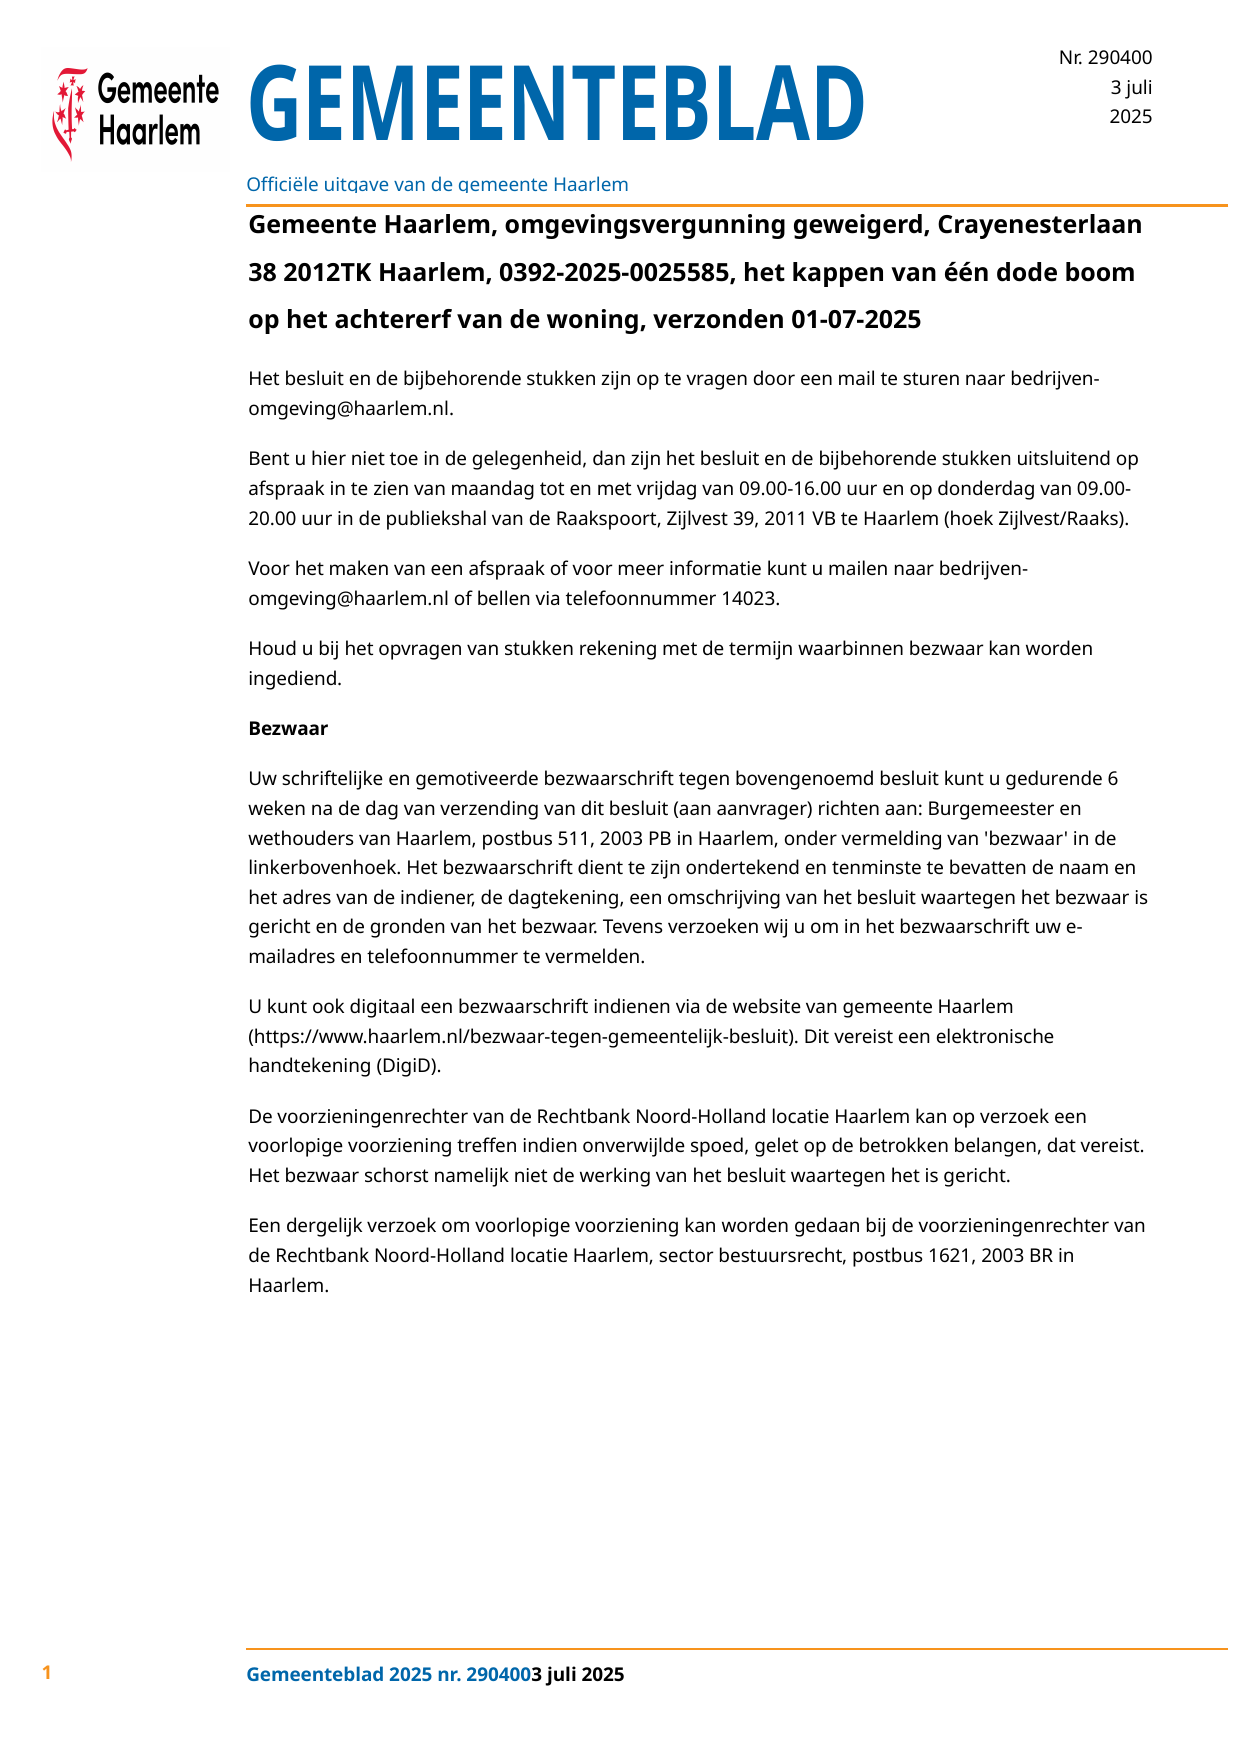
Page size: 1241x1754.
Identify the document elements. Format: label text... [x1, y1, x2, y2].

text Bezwaar [248, 715, 1152, 741]
text Bent u hier niet toe in de gelegenheid, dan zijn het besluit en de bijbehorende stukken uitsluitend op afspraak in te zien van maandag tot en met vrijdag van 09.00-16.00 uur en op donderdag van 09.00-20.00 uur in de publiekshal van de Raakspoort, Zijlvest 39, 2011 VB te Haarlem (hoek Zijlvest/Raaks). [248, 446, 1152, 530]
text Uw schriftelijke en gemotiveerde bezwaarschrift tegen bovengenoemd besluit kunt u gedurende 6 weken na de dag van verzending van dit besluit (aan aanvrager) richten aan: Burgemeester en wethouders van Haarlem, postbus 511, 2003 PB in Haarlem, onder vermelding van 'bezwaar' in de linkerbovenhoek. Het bezwaarschrift dient te zijn ondertekend en tenminste te bevatten de naam en het adres van de indiener, de dagtekening, een omschrijving van het besluit waartegen het bezwaar is gericht en de gronden van het bezwaar. Tevens verzoeken wij u om in het bezwaarschrift uw e-mailadres en telefoonnummer te vermelden. [248, 766, 1152, 969]
text Het besluit en de bijbehorende stukken zijn op te vragen door een mail te sturen naar bedrijven-omgeving@haarlem.nl. [248, 366, 1152, 421]
text Gemeente Haarlem, omgevingsvergunning geweigerd, Crayenesterlaan 38 2012TK Haarlem, 0392-2025-0025585, het kappen van één dode boom op het achtererf van de woning, verzonden 01-07-2025 [248, 207, 1152, 336]
text Een dergelijk verzoek om voorlopige voorziening kan worden gedaan bij de voorzieningenrechter van de Rechtbank Noord-Holland locatie Haarlem, sector bestuursrecht, postbus 1621, 2003 BR in Haarlem. [248, 1213, 1152, 1297]
picture [41, 47, 231, 172]
text De voorzieningenrechter van de Rechtbank Noord-Holland locatie Haarlem kan op verzoek een voorlopige voorziening treffen indien onverwijlde spoed, gelet op de betrokken belangen, dat vereist. Het bezwaar schorst namelijk niet de werking van het besluit waartegen het is gericht. [248, 1103, 1152, 1188]
text U kunt ook digitaal een bezwaarschrift indienen via de website van gemeente Haarlem (https://www.haarlem.nl/bezwaar-tegen-gemeentelijk-besluit). Dit vereist een elektronische handtekening (DigiD). [248, 993, 1152, 1078]
text Houd u bij het opvragen van stukken rekening met de termijn waarbinnen bezwaar kan worden ingediend. [248, 635, 1152, 690]
text Voor het maken van een afspraak of voor meer informatie kunt u mailen naar bedrijven-omgeving@haarlem.nl of bellen via telefoonnummer 14023. [248, 555, 1152, 610]
